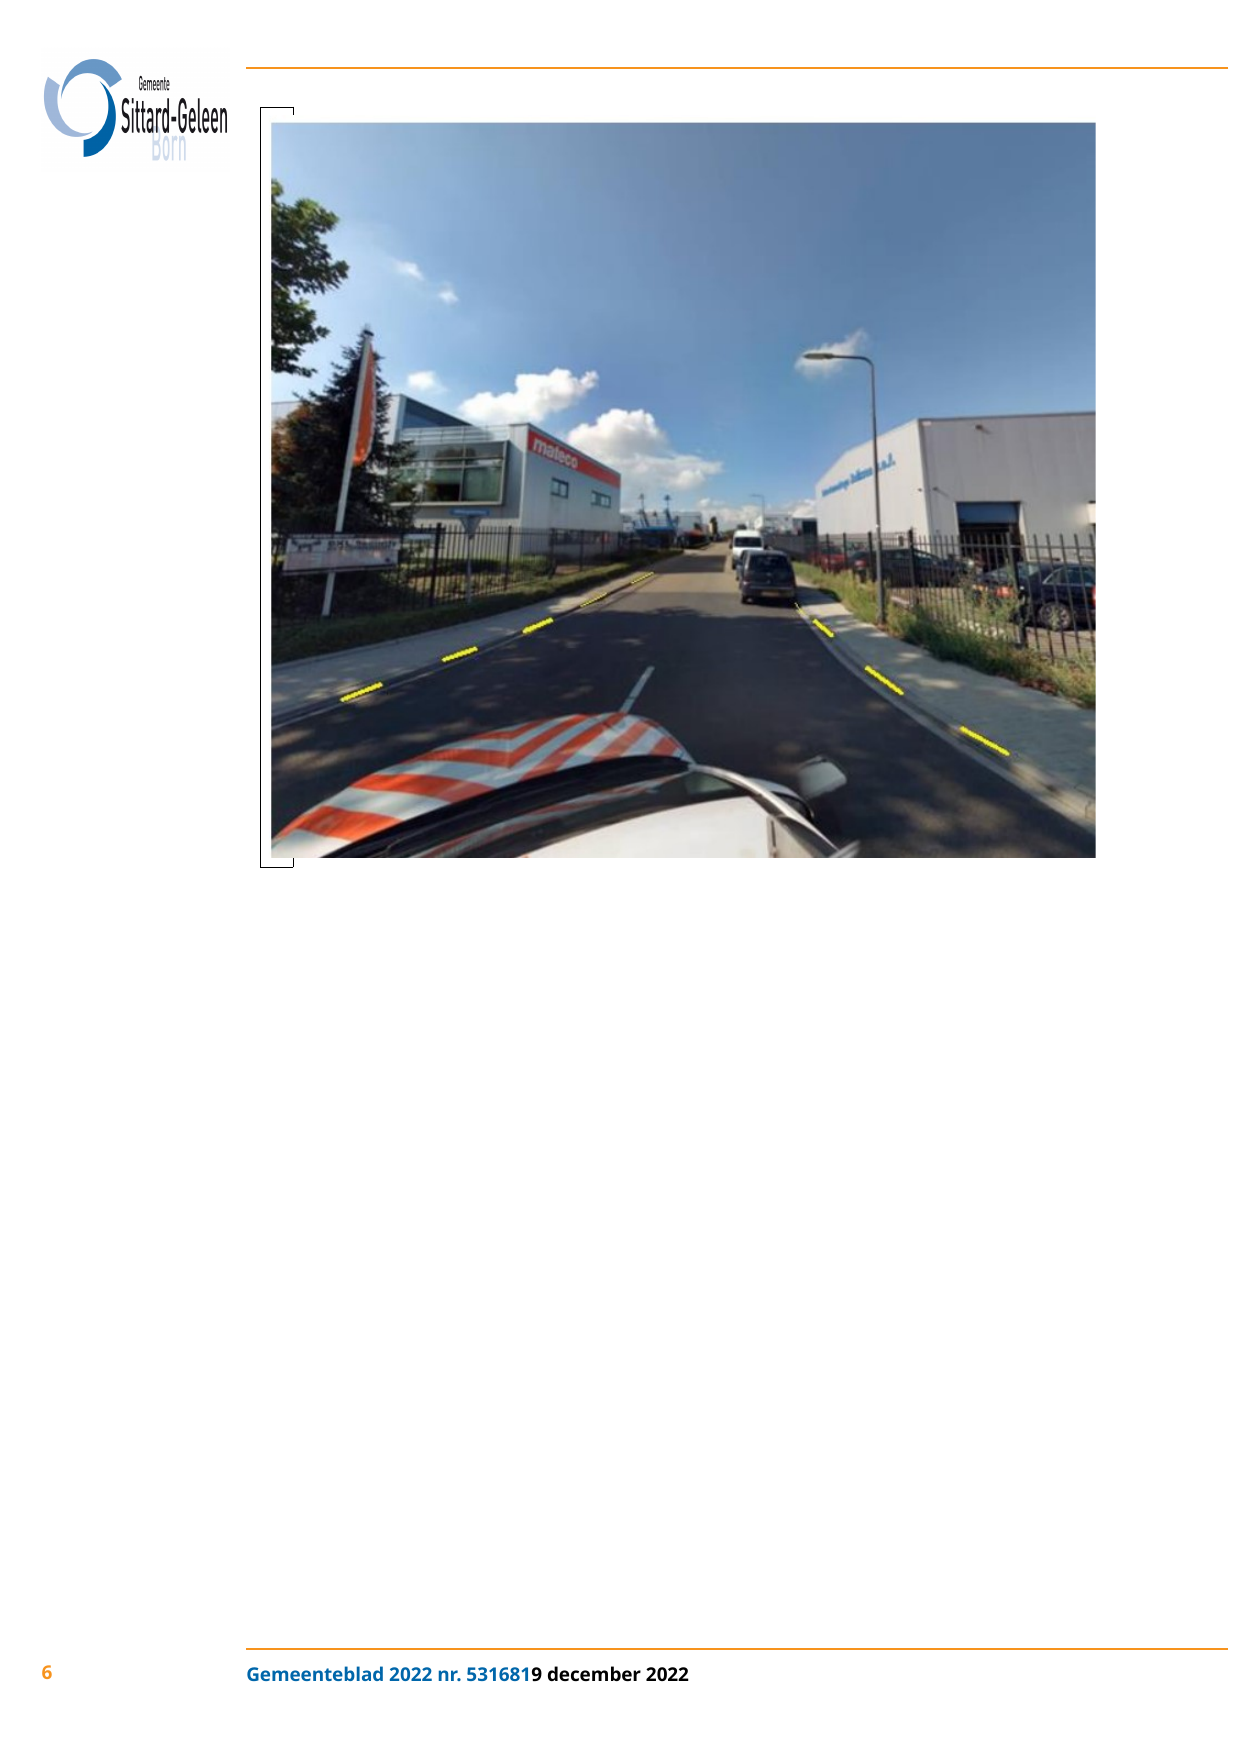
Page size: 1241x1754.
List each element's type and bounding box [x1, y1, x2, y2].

picture [41, 47, 231, 172]
picture [268, 115, 1096, 858]
